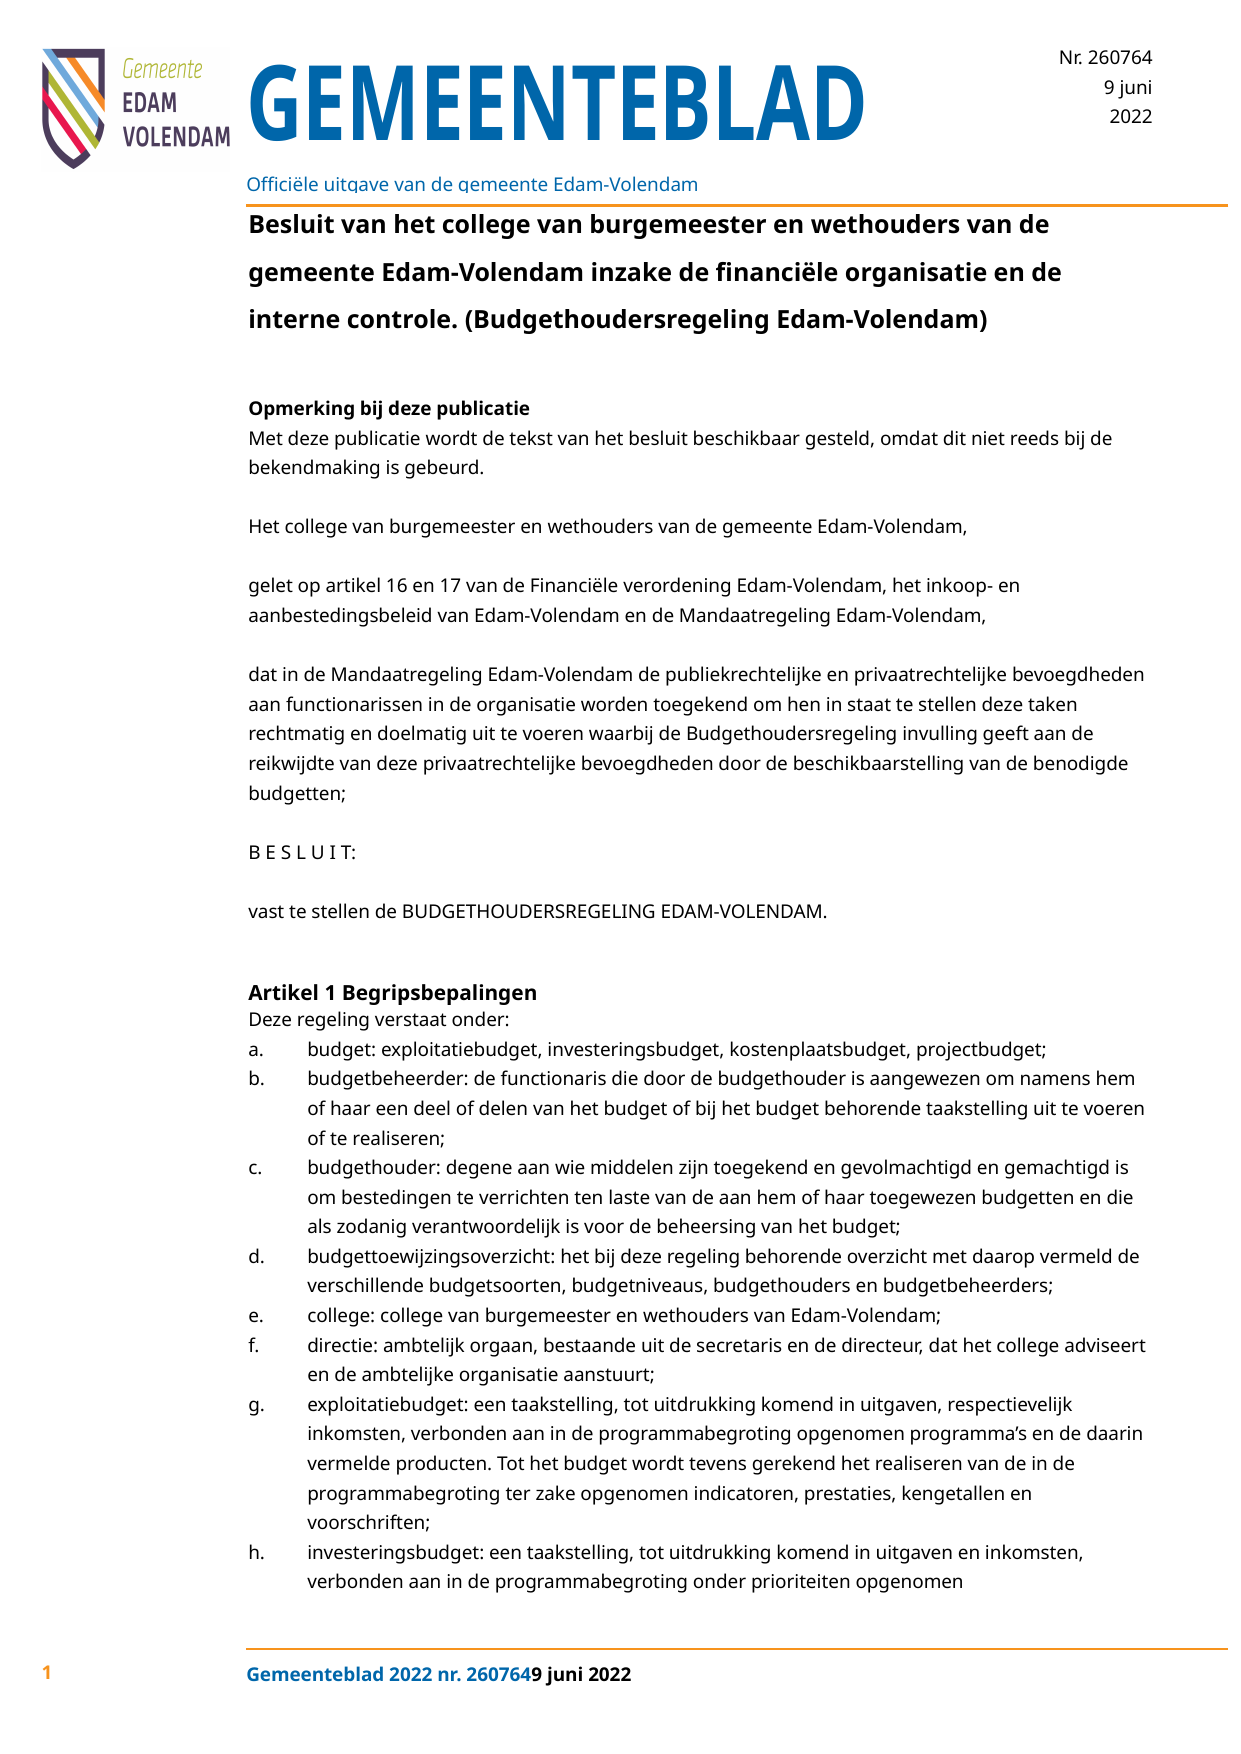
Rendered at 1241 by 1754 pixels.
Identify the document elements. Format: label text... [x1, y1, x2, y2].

list budgetbeheerder: de functionaris die door de budgethouder is aangewezen om namens hem of haar een deel of delen van het budget of bij het budget behorende taakstelling uit te voeren of te realiseren; [248, 1066, 1152, 1151]
text Besluit van het college van burgemeester en wethouders van de gemeente Edam-Volendam inzake de financiële organisatie en de interne controle. (Budgethoudersregeling Edam-Volendam) [248, 207, 1152, 336]
text Opmerking bij deze publicatie [248, 395, 1152, 421]
text dat in de Mandaatregeling Edam-Volendam de publiekrechtelijke en privaatrechtelijke bevoegdheden aan functionarissen in de organisatie worden toegekend om hen in staat te stellen deze taken rechtmatig en doelmatig uit te voeren waarbij de Budgethoudersregeling invulling geeft aan de reikwijdte van deze privaatrechtelijke bevoegdheden door de beschikbaarstelling van de benodigde budgetten; [248, 661, 1152, 805]
text Artikel 1 Begripsbepalingen [248, 978, 1152, 1006]
list directie: ambtelijk orgaan, bestaande uit de secretaris en de directeur, dat het college adviseert en de ambtelijke organisatie aanstuurt; [248, 1332, 1152, 1387]
list budget: exploitatiebudget, investeringsbudget, kostenplaatsbudget, projectbudget; [248, 1036, 1152, 1062]
list budgethouder: degene aan wie middelen zijn toegekend en gevolmachtigd en gemachtigd is om bestedingen te verrichten ten laste van de aan hem of haar toegewezen budgetten en die als zodanig verantwoordelijk is voor de beheersing van het budget; [248, 1154, 1152, 1239]
picture [41, 47, 231, 172]
text vast te stellen de BUDGETHOUDERSREGELING EDAM-VOLENDAM. [248, 898, 1152, 924]
list college: college van burgemeester en wethouders van Edam-Volendam; [248, 1302, 1152, 1328]
text B E S L U I T: [248, 839, 1152, 864]
list exploitatiebudget: een taakstelling, tot uitdrukking komend in uitgaven, respectievelijk inkomsten, verbonden aan in de programmabegroting opgenomen programma’s en de daarin vermelde producten. Tot het budget wordt tevens gerekend het realiseren van de in de programmabegroting ter zake opgenomen indicatoren, prestaties, kengetallen en voorschriften; [248, 1391, 1152, 1535]
text Met deze publicatie wordt de tekst van het besluit beschikbaar gesteld, omdat dit niet reeds bij de bekendmaking is gebeurd. [248, 425, 1152, 480]
list budgettoewijzingsoverzicht: het bij deze regeling behorende overzicht met daarop vermeld de verschillende budgetsoorten, budgetniveaus, budgethouders en budgetbeheerders; [248, 1243, 1152, 1298]
text gelet op artikel 16 en 17 van de Financiële verordening Edam-Volendam, het inkoop- en aanbestedingsbeleid van Edam-Volendam en de Mandaatregeling Edam-Volendam, [248, 573, 1152, 628]
text Deze regeling verstaat onder: [248, 1006, 1152, 1032]
list investeringsbudget: een taakstelling, tot uitdrukking komend in uitgaven en inkomsten, verbonden aan in de programmabegroting onder prioriteiten opgenomen [248, 1539, 1152, 1594]
text Het college van burgemeester en wethouders van de gemeente Edam-Volendam, [248, 513, 1152, 539]
